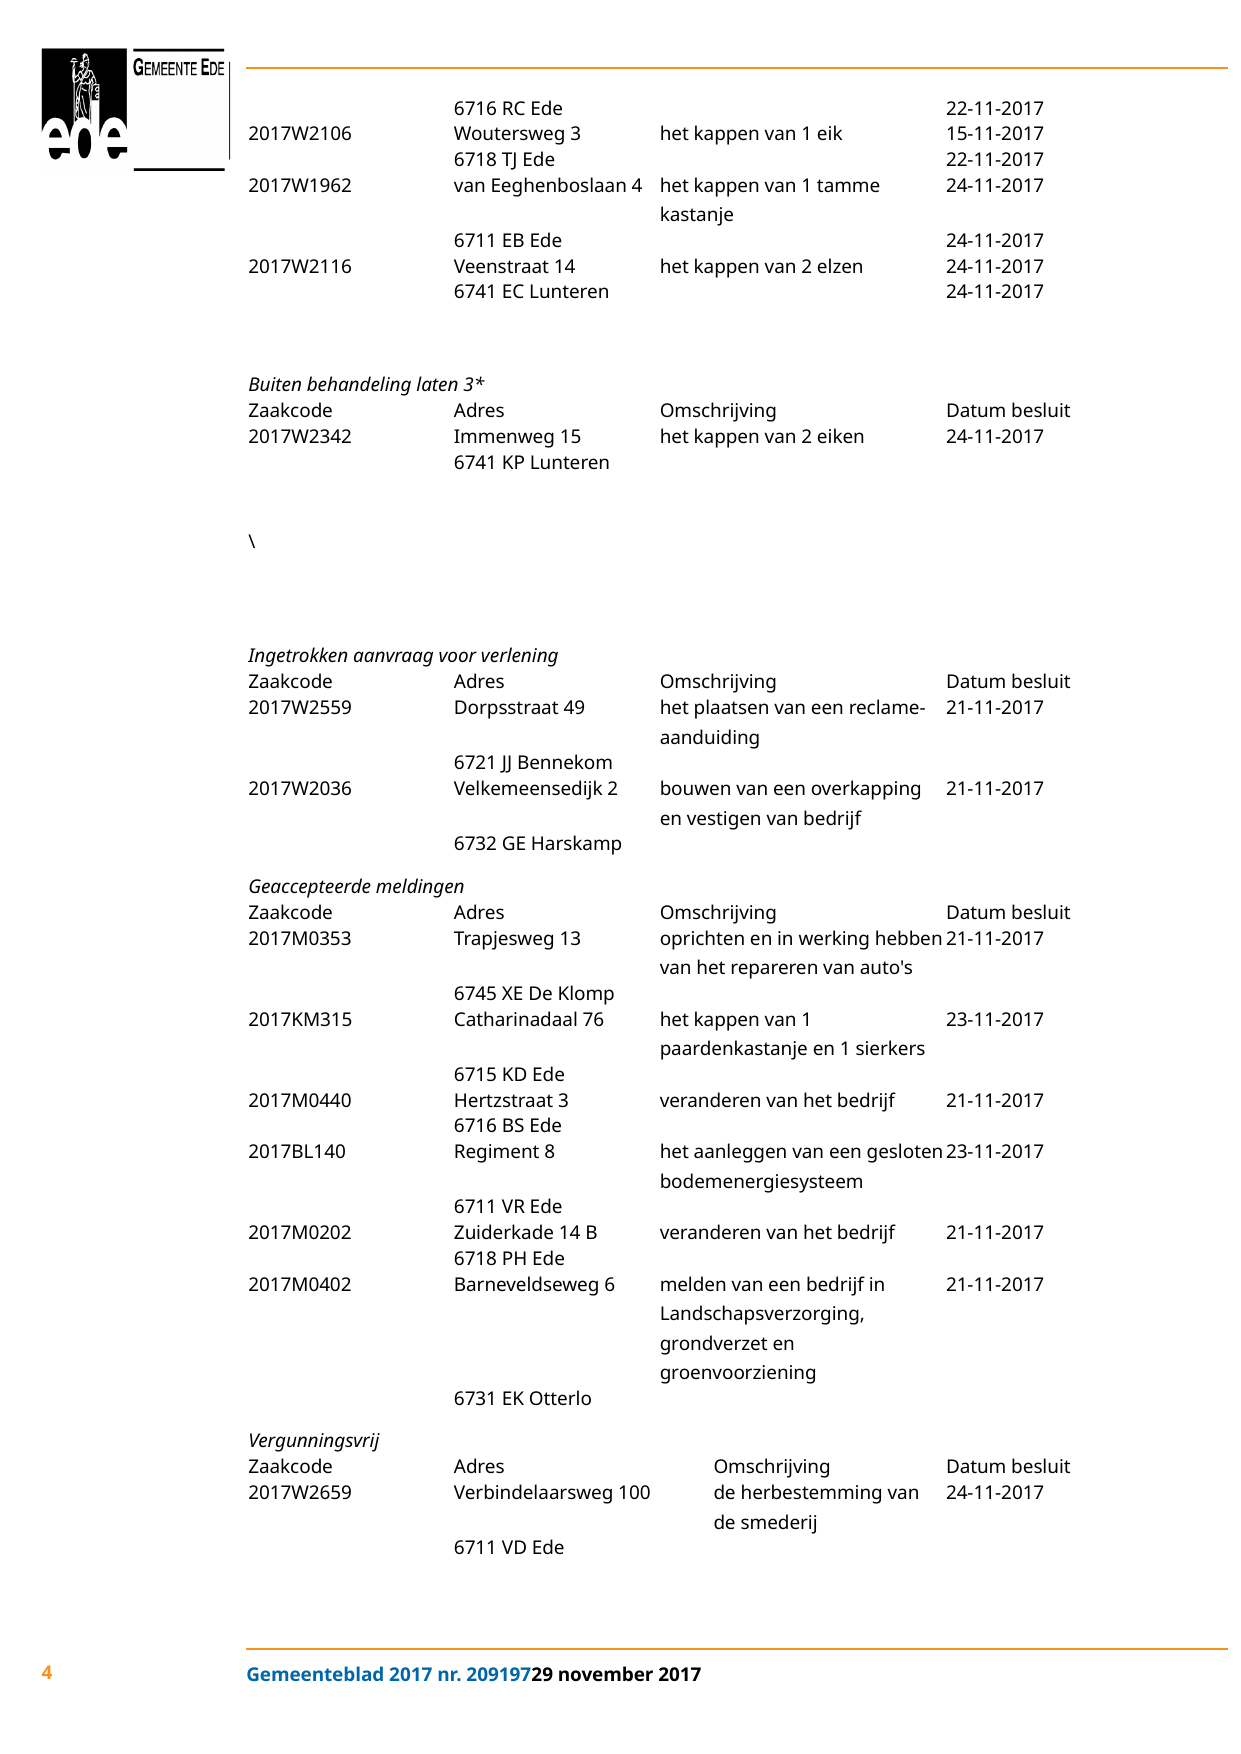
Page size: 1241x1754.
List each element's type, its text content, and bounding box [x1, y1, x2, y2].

table_cell [248, 449, 454, 475]
table_cell [248, 1061, 454, 1087]
table_cell 2017M0353 [248, 925, 454, 980]
table_cell [946, 1245, 1152, 1271]
table_cell Hertzstraat 3 [454, 1087, 659, 1112]
table_cell het kappen van 1 eik [660, 121, 946, 146]
table_cell 24-11-2017 [946, 1479, 1152, 1534]
table_cell [946, 1113, 1152, 1138]
table_cell 21-11-2017 [946, 1087, 1152, 1112]
table_cell Verbindelaarsweg 100 [454, 1479, 713, 1534]
table_cell [713, 1535, 946, 1560]
table_cell [248, 831, 454, 856]
table_cell Veenstraat 14 [454, 253, 659, 279]
table_header Zaakcode [248, 1454, 454, 1479]
table_header Adres [454, 398, 659, 423]
table_cell [660, 449, 946, 475]
table_cell Regiment 8 [454, 1138, 659, 1193]
text Geaccepteerde meldingen [248, 873, 1152, 899]
table_header Datum besluit [946, 669, 1152, 694]
table_cell 2017W1962 [248, 172, 454, 227]
table_cell Woutersweg 3 [454, 121, 659, 146]
table_header Omschrijving [713, 1454, 946, 1479]
table_cell [248, 95, 454, 121]
table_cell 24-11-2017 [946, 227, 1152, 253]
table_header Datum besluit [946, 1454, 1152, 1479]
table_cell Catharinadaal 76 [454, 1006, 659, 1061]
table_cell [248, 980, 454, 1006]
table_cell 2017W2036 [248, 775, 454, 831]
table_cell 22-11-2017 [946, 95, 1152, 121]
text Vergunningsvrij [248, 1428, 1152, 1453]
table_cell 6721 JJ Bennekom [454, 750, 659, 775]
table_cell veranderen van het bedrijf [660, 1087, 946, 1112]
text Buiten behandeling laten 3* [248, 372, 1152, 397]
table_cell 6741 EC Lunteren [454, 279, 659, 304]
table_cell 23-11-2017 [946, 1006, 1152, 1061]
table_cell 2017BL140 [248, 1138, 454, 1193]
table_cell 6711 EB Ede [454, 227, 659, 253]
table_cell het kappen van 2 eiken [660, 423, 946, 449]
table_header Adres [454, 899, 659, 925]
table_header Datum besluit [946, 899, 1152, 925]
table_cell [946, 1535, 1152, 1560]
table_cell het kappen van 2 elzen [660, 253, 946, 279]
table_cell [660, 1194, 946, 1219]
table_cell 21-11-2017 [946, 925, 1152, 980]
table_cell [248, 146, 454, 172]
table_cell 6711 VD Ede [454, 1535, 713, 1560]
table_cell 2017KM315 [248, 1006, 454, 1061]
table_cell 6711 VR Ede [454, 1194, 659, 1219]
table_cell Velkemeensedijk 2 [454, 775, 659, 831]
table_cell bouwen van een overkapping en vestigen van bedrijf [660, 775, 946, 831]
table_cell 6718 TJ Ede [454, 146, 659, 172]
table_cell van Eeghenboslaan 4 [454, 172, 659, 227]
table_cell [660, 227, 946, 253]
table_cell veranderen van het bedrijf [660, 1219, 946, 1245]
table_cell [660, 146, 946, 172]
table_cell [946, 980, 1152, 1006]
picture [41, 47, 231, 172]
table_cell [660, 279, 946, 304]
table_cell [248, 1385, 454, 1411]
table_cell 2017M0402 [248, 1271, 454, 1385]
table_cell [660, 750, 946, 775]
table_cell het aanleggen van een gesloten bodemenergiesysteem [660, 1138, 946, 1193]
table_cell [946, 1061, 1152, 1087]
table_cell [660, 1061, 946, 1087]
table_cell 6741 KP Lunteren [454, 449, 659, 475]
table_cell 6732 GE Harskamp [454, 831, 659, 856]
table_cell 6731 EK Otterlo [454, 1385, 659, 1411]
table_cell 6745 XE De Klomp [454, 980, 659, 1006]
table_cell [248, 750, 454, 775]
table_cell het kappen van 1 paardenkastanje en 1 sierkers [660, 1006, 946, 1061]
table_cell 23-11-2017 [946, 1138, 1152, 1193]
table_header Omschrijving [660, 669, 946, 694]
table_cell 15-11-2017 [946, 121, 1152, 146]
table_cell 24-11-2017 [946, 172, 1152, 227]
table_cell 24-11-2017 [946, 253, 1152, 279]
table_header Zaakcode [248, 899, 454, 925]
table_cell 2017M0440 [248, 1087, 454, 1112]
table_cell 6718 PH Ede [454, 1245, 659, 1271]
table_cell 6716 RC Ede [454, 95, 659, 121]
table_cell melden van een bedrijf in Landschapsverzorging, grondverzet en groenvoorziening [660, 1271, 946, 1385]
table_cell Dorpsstraat 49 [454, 694, 659, 749]
table_cell [946, 1194, 1152, 1219]
table_cell [660, 1385, 946, 1411]
table_cell [248, 279, 454, 304]
table_cell [248, 227, 454, 253]
table_cell [660, 1245, 946, 1271]
table_cell [660, 1113, 946, 1138]
table_header Datum besluit [946, 398, 1152, 423]
table_cell 6715 KD Ede [454, 1061, 659, 1087]
table_cell [248, 1194, 454, 1219]
table_cell 21-11-2017 [946, 1271, 1152, 1385]
table_cell 21-11-2017 [946, 1219, 1152, 1245]
table_cell 22-11-2017 [946, 146, 1152, 172]
table_header Zaakcode [248, 669, 454, 694]
text Ingetrokken aanvraag voor verlening [248, 643, 1152, 668]
text \ [248, 528, 1152, 554]
table_cell Barneveldseweg 6 [454, 1271, 659, 1385]
table_cell het plaatsen van een reclame-aanduiding [660, 694, 946, 749]
table_cell het kappen van 1 tamme kastanje [660, 172, 946, 227]
table_cell 6716 BS Ede [454, 1113, 659, 1138]
table_cell 21-11-2017 [946, 694, 1152, 749]
table_cell Trapjesweg 13 [454, 925, 659, 980]
table_cell Zuiderkade 14 B [454, 1219, 659, 1245]
table_cell [660, 95, 946, 121]
table_cell 2017W2559 [248, 694, 454, 749]
table_header Adres [454, 669, 659, 694]
table_cell 2017W2659 [248, 1479, 454, 1534]
table_cell [660, 980, 946, 1006]
table_cell 24-11-2017 [946, 279, 1152, 304]
table_cell 24-11-2017 [946, 423, 1152, 449]
table_cell oprichten en in werking hebben van het repareren van auto's [660, 925, 946, 980]
table_cell [946, 750, 1152, 775]
table_cell [660, 831, 946, 856]
table_cell 21-11-2017 [946, 775, 1152, 831]
table_cell 2017M0202 [248, 1219, 454, 1245]
table_header Adres [454, 1454, 713, 1479]
table_cell [946, 1385, 1152, 1411]
table_cell de herbestemming van de smederij [713, 1479, 946, 1534]
table_header Omschrijving [660, 899, 946, 925]
table_cell [248, 1245, 454, 1271]
table_cell [946, 831, 1152, 856]
table_cell 2017W2342 [248, 423, 454, 449]
table_header Omschrijving [660, 398, 946, 423]
table_cell 2017W2106 [248, 121, 454, 146]
table_cell 2017W2116 [248, 253, 454, 279]
table_cell [248, 1535, 454, 1560]
table_cell [946, 449, 1152, 475]
table_cell [248, 1113, 454, 1138]
table_cell Immenweg 15 [454, 423, 659, 449]
table_header Zaakcode [248, 398, 454, 423]
